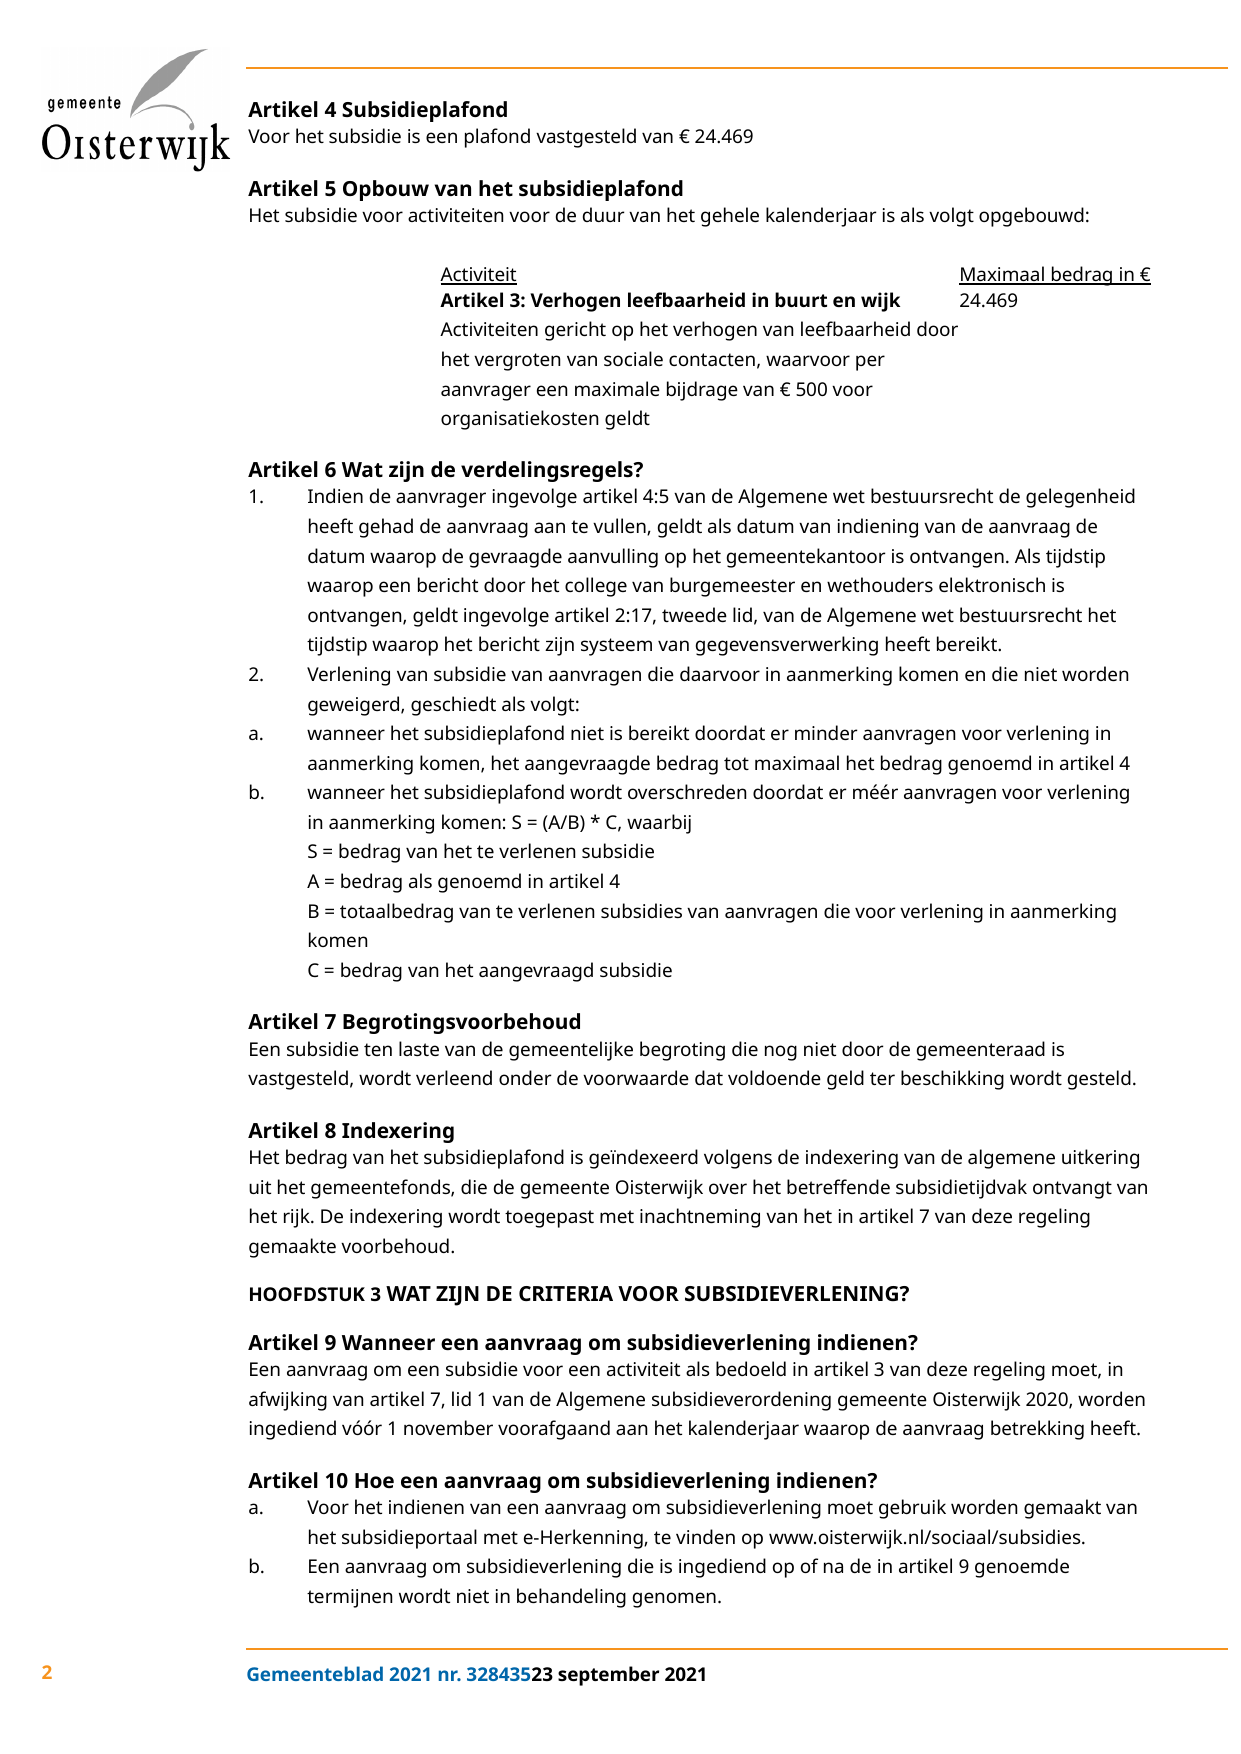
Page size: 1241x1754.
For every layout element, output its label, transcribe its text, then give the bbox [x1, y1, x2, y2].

table_cell Artikel 3: Verhogen leefbaarheid in buurt en wijk Activiteiten gericht op het verhogen van leefbaarheid door het vergroten van sociale contacten, waarvoor per aanvrager een maximale bijdrage van € 500 voor organisatiekosten geldt [440, 287, 959, 431]
text Het subsidie voor activiteiten voor de duur van het gehele kalenderjaar is als volgt opgebouwd: [248, 202, 1152, 228]
list wanneer het subsidieplafond niet is bereikt doordat er minder aanvragen voor verlening in aanmerking komen, het aangevraagde bedrag tot maximaal het bedrag genoemd in artikel 4 [248, 720, 1152, 776]
table_cell 24.469 [959, 287, 1152, 431]
text Artikel 8 Indexering [248, 1116, 1152, 1144]
text Artikel 7 Begrotingsvoorbehoud [248, 1007, 1152, 1036]
list A = bedrag als genoemd in artikel 4 [248, 868, 1152, 894]
picture [41, 47, 231, 172]
table_cell [248, 287, 440, 431]
text Voor het subsidie is een plafond vastgesteld van € 24.469 [248, 123, 1152, 149]
text Een subsidie ten laste van de gemeentelijke begroting die nog niet door de gemeenteraad is vastgesteld, wordt verleend onder de voorwaarde dat voldoende geld ter beschikking wordt gesteld. [248, 1036, 1152, 1091]
text HOOFDSTUK 3 WAT ZIJN DE CRITERIA VOOR SUBSIDIEVERLENING? [248, 1279, 1152, 1307]
list B = totaalbedrag van te verlenen subsidies van aanvragen die voor verlening in aanmerking komen [248, 898, 1152, 953]
list wanneer het subsidieplafond wordt overschreden doordat er méér aanvragen voor verlening in aanmerking komen: S = (A/B) * C, waarbij [248, 779, 1152, 835]
text Artikel 6 Wat zijn de verdelingsregels? [248, 455, 1152, 484]
text Artikel 4 Subsidieplafond [248, 95, 1152, 123]
table_header Maximaal bedrag in € [959, 261, 1152, 287]
list C = bedrag van het aangevraagd subsidie [248, 957, 1152, 983]
list Verlening van subsidie van aanvragen die daarvoor in aanmerking komen en die niet worden geweigerd, geschiedt als volgt: [248, 661, 1152, 716]
text Het bedrag van het subsidieplafond is geïndexeerd volgens de indexering van de algemene uitkering uit het gemeentefonds, die de gemeente Oisterwijk over het betreffende subsidietijdvak ontvangt van het rijk. De indexering wordt toegepast met inachtneming van het in artikel 7 van deze regeling gemaakte voorbehoud. [248, 1144, 1152, 1259]
table_header Activiteit [440, 261, 959, 287]
list S = bedrag van het te verlenen subsidie [248, 839, 1152, 864]
list Voor het indienen van een aanvraag om subsidieverlening moet gebruik worden gemaakt van het subsidieportaal met e-Herkenning, te vinden op www.oisterwijk.nl/sociaal/subsidies. [248, 1494, 1152, 1550]
text Artikel 5 Opbouw van het subsidieplafond [248, 174, 1152, 202]
text Een aanvraag om een subsidie voor een activiteit als bedoeld in artikel 3 van deze regeling moet, in afwijking van artikel 7, lid 1 van de Algemene subsidieverordening gemeente Oisterwijk 2020, worden ingediend vóór 1 november voorafgaand aan het kalenderjaar waarop de aanvraag betrekking heeft. [248, 1356, 1152, 1441]
text Artikel 9 Wanneer een aanvraag om subsidieverlening indienen? [248, 1328, 1152, 1356]
text Artikel 10 Hoe een aanvraag om subsidieverlening indienen? [248, 1466, 1152, 1494]
table_header [248, 261, 440, 287]
list Een aanvraag om subsidieverlening die is ingediend op of na de in artikel 9 genoemde termijnen wordt niet in behandeling genomen. [248, 1553, 1152, 1609]
list Indien de aanvrager ingevolge artikel 4:5 van de Algemene wet bestuursrecht de gelegenheid heeft gehad de aanvraag aan te vullen, geldt als datum van indiening van de aanvraag de datum waarop de gevraagde aanvulling op het gemeentekantoor is ontvangen. Als tijdstip waarop een bericht door het college van burgemeester en wethouders elektronisch is ontvangen, geldt ingevolge artikel 2:17, tweede lid, van de Algemene wet bestuursrecht het tijdstip waarop het bericht zijn systeem van gegevensverwerking heeft bereikt. [248, 484, 1152, 657]
